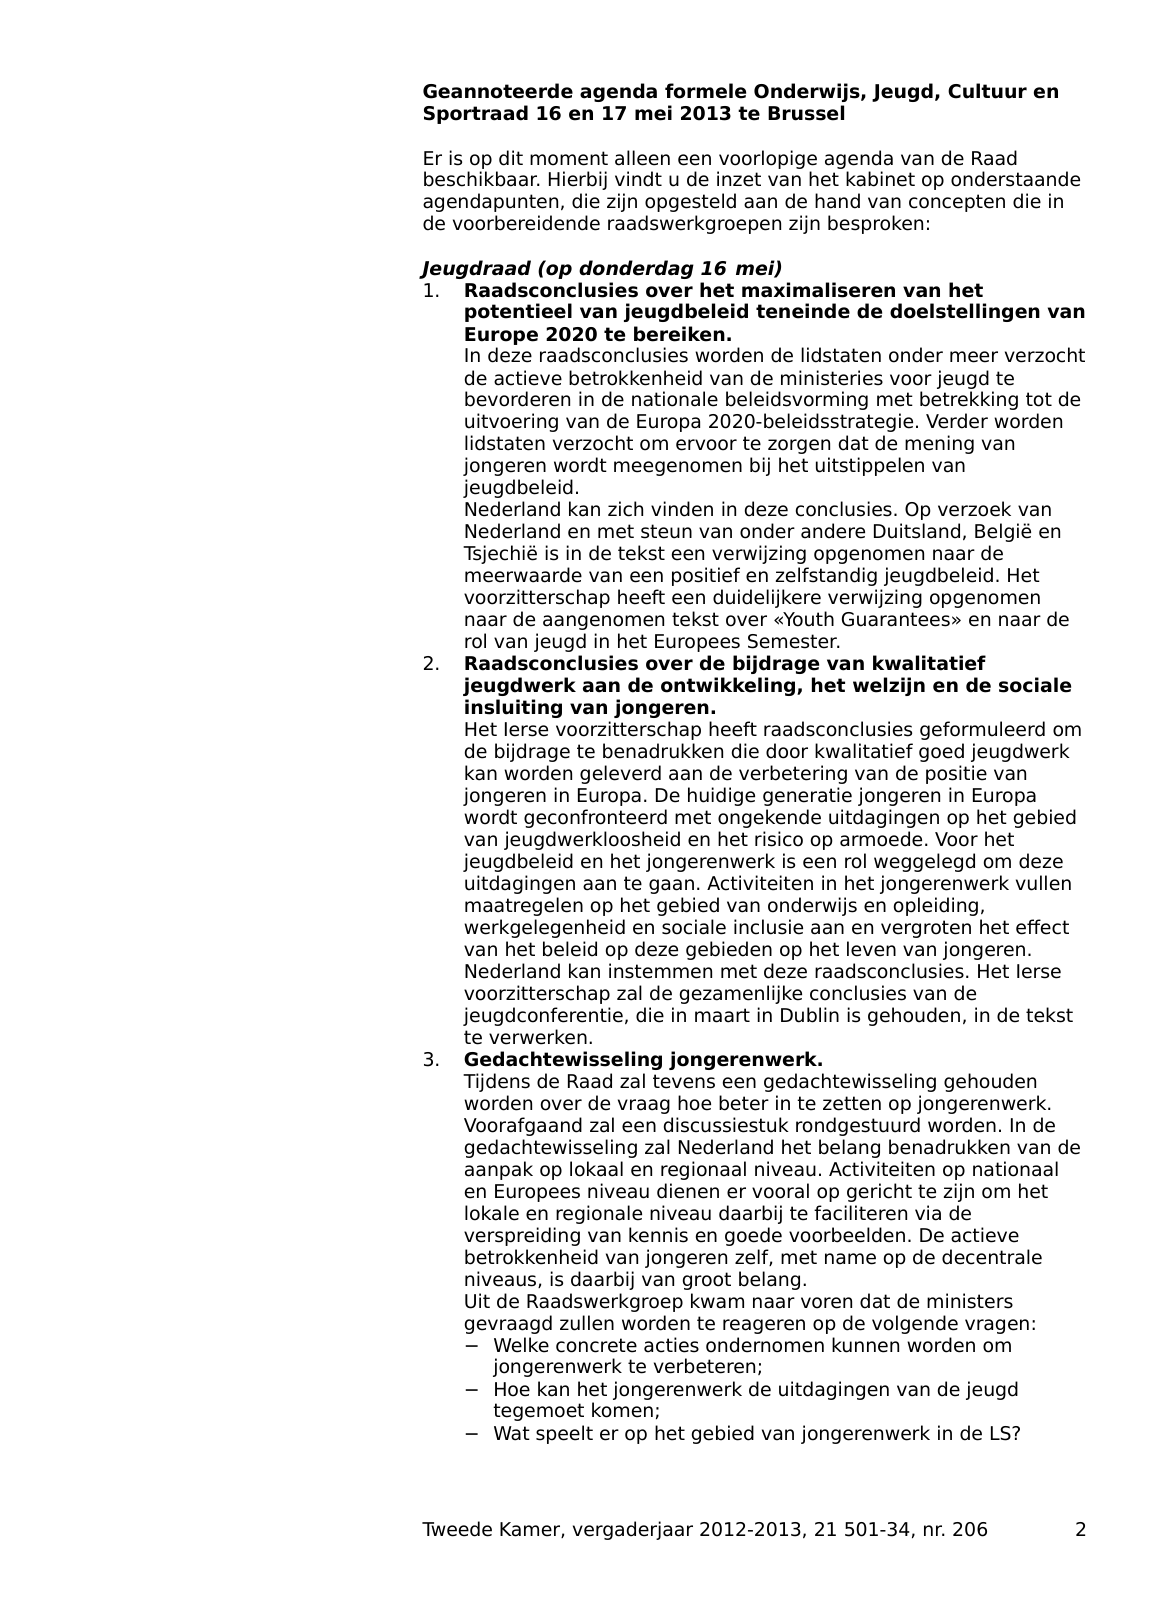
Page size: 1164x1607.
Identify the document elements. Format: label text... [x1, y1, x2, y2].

text Uit de Raadswerkgroep kwam naar voren dat de ministers gevraagd zullen worden te reageren op de volgende vragen: [464, 1291, 1087, 1334]
text 3. Gedachtewisseling jongerenwerk. [422, 1049, 1087, 1071]
text Nederland kan zich vinden in deze conclusies. Op verzoek van Nederland en met steun van onder andere Duitsland, België en Tsjechië is in de tekst een verwijzing opgenomen naar de meerwaarde van een positief en zelfstandig jeugdbeleid. Het voorzitterschap heeft een duidelijkere verwijzing opgenomen naar de aangenomen tekst over «Youth Guarantees» en naar de rol van jeugd in het Europees Semester. [464, 499, 1087, 653]
text Tijdens de Raad zal tevens een gedachtewisseling gehouden worden over de vraag hoe beter in te zetten op jongerenwerk. Voorafgaand zal een discussiestuk rondgestuurd worden. In de gedachtewisseling zal Nederland het belang benadrukken van de aanpak op lokaal en regionaal niveau. Activiteiten op nationaal en Europees niveau dienen er vooral op gericht te zijn om het lokale en regionale niveau daarbij te faciliteren via de verspreiding van kennis en goede voorbeelden. De actieve betrokkenheid van jongeren zelf, met name op de decentrale niveaus, is daarbij van groot belang. [464, 1071, 1087, 1291]
text 2. Raadsconclusies over de bijdrage van kwalitatief jeugdwerk aan de ontwikkeling, het welzijn en de sociale insluiting van jongeren. [422, 653, 1087, 719]
text Nederland kan instemmen met deze raadsconclusies. Het Ierse voorzitterschap zal de gezamenlijke conclusies van de jeugdconferentie, die in maart in Dublin is gehouden, in de tekst te verwerken. [464, 961, 1087, 1049]
subtitle Jeugdraad (op donderdag 16 mei) [422, 257, 1087, 279]
subtitle Geannoteerde agenda formele Onderwijs, Jeugd, Cultuur en Sportraad 16 en 17 mei 2013 te Brussel [422, 81, 1087, 125]
text 1. Raadsconclusies over het maximaliseren van het potentieel van jeugdbeleid teneinde de doelstellingen van Europe 2020 te bereiken. [422, 279, 1087, 345]
text − Wat speelt er op het gebied van jongerenwerk in de LS? [464, 1422, 1087, 1444]
text Het Ierse voorzitterschap heeft raadsconclusies geformuleerd om de bijdrage te benadrukken die door kwalitatief goed jeugdwerk kan worden geleverd aan de verbetering van de positie van jongeren in Europa. De huidige generatie jongeren in Europa wordt geconfronteerd met ongekende uitdagingen op het gebied van jeugdwerkloosheid en het risico op armoede. Voor het jeugdbeleid en het jongerenwerk is een rol weggelegd om deze uitdagingen aan te gaan. Activiteiten in het jongerenwerk vullen maatregelen op het gebied van onderwijs en opleiding, werkgelegenheid en sociale inclusie aan en vergroten het effect van het beleid op deze gebieden op het leven van jongeren. [464, 719, 1087, 961]
text − Welke concrete acties ondernomen kunnen worden om jongerenwerk te verbeteren; [464, 1334, 1087, 1378]
text In deze raadsconclusies worden de lidstaten onder meer verzocht de actieve betrokkenheid van de ministeries voor jeugd te bevorderen in de nationale beleidsvorming met betrekking tot de uitvoering van de Europa 2020-beleidsstrategie. Verder worden lidstaten verzocht om ervoor te zorgen dat de mening van jongeren wordt meegenomen bij het uitstippelen van jeugdbeleid. [464, 345, 1087, 499]
text Er is op dit moment alleen een voorlopige agenda van de Raad beschikbaar. Hierbij vindt u de inzet van het kabinet op onderstaande agendapunten, die zijn opgesteld aan de hand van concepten die in de voorbereidende raadswerkgroepen zijn besproken: [422, 147, 1087, 235]
text − Hoe kan het jongerenwerk de uitdagingen van de jeugd tegemoet komen; [464, 1378, 1087, 1422]
